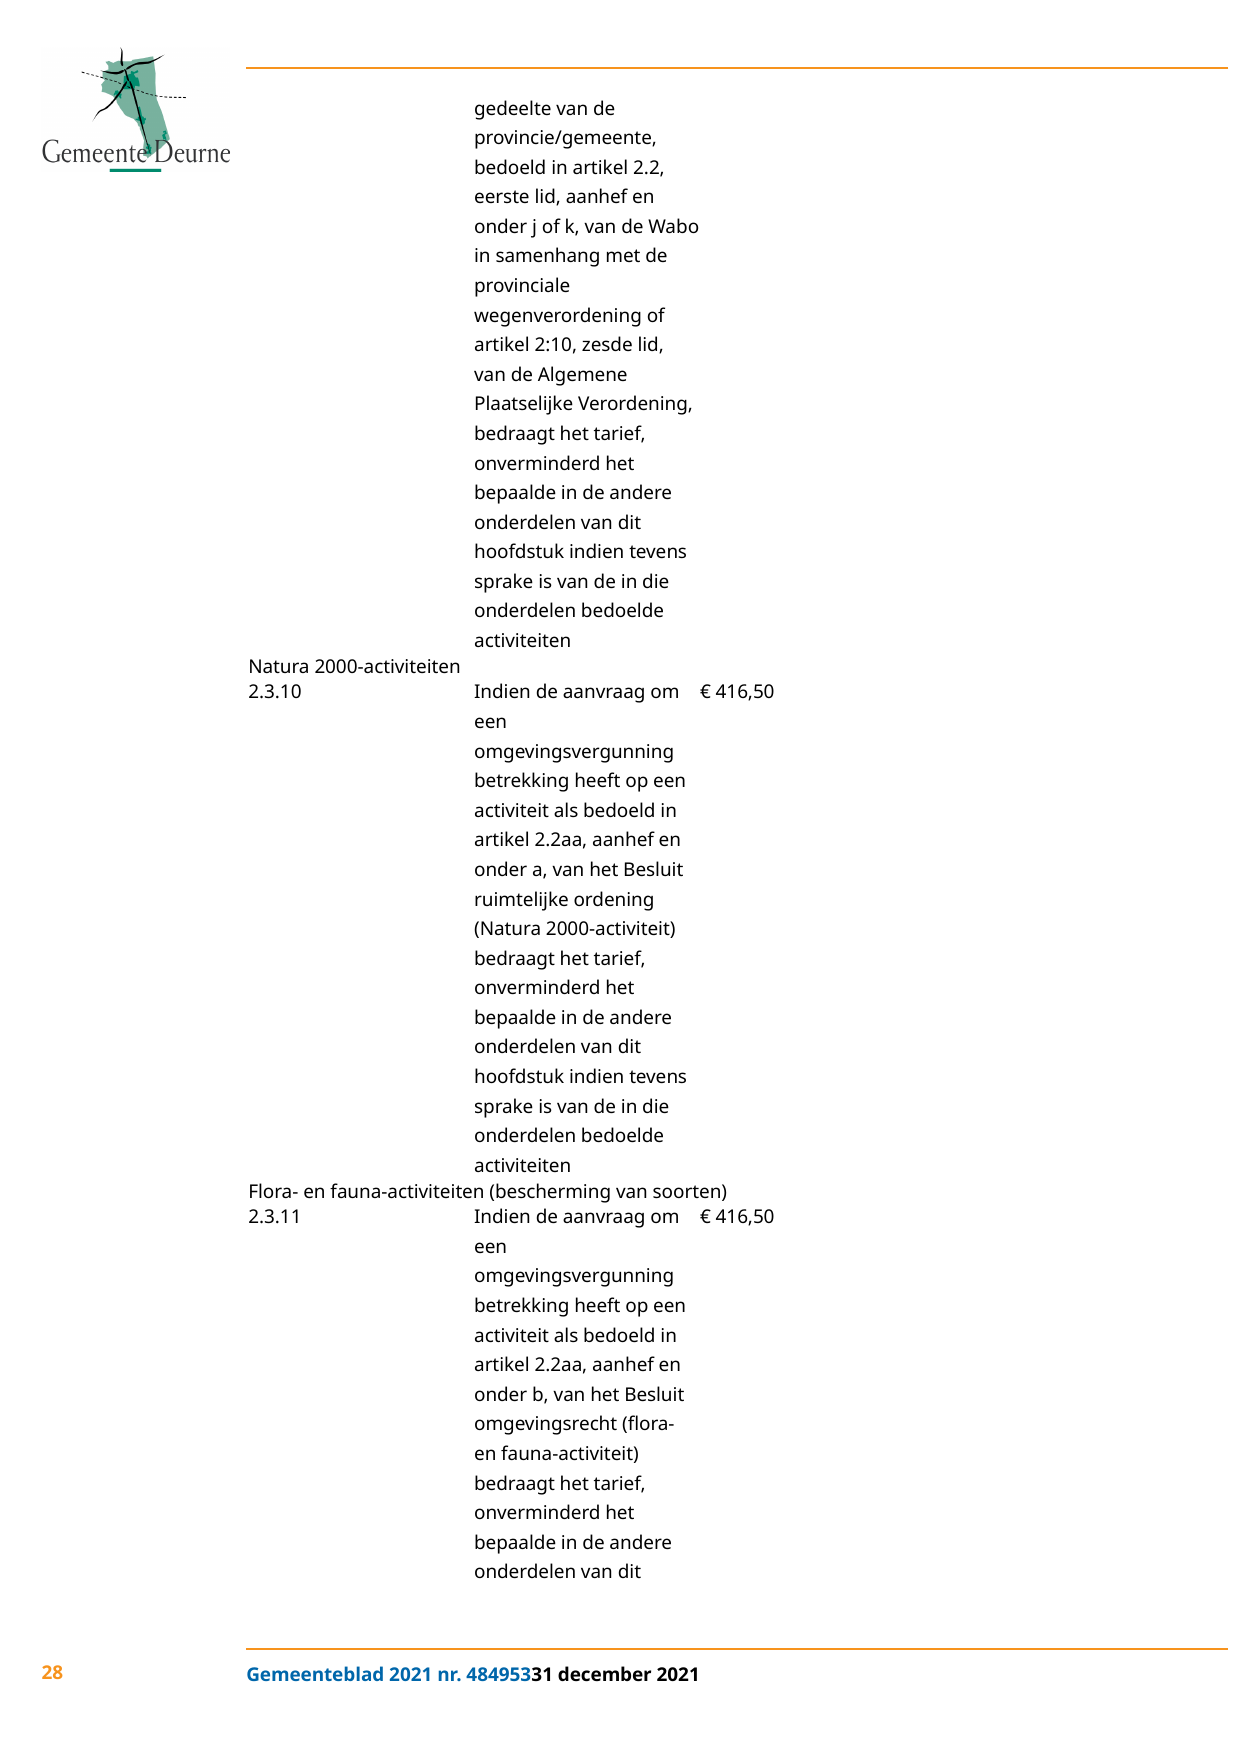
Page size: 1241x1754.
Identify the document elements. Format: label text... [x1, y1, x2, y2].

table_cell Indien de aanvraag om een omgevingsvergunning betrekking heeft op een activiteit als bedoeld in artikel 2.2aa, aanhef en onder b, van het Besluit omgevingsrecht (flora- en fauna-activiteit) bedraagt het tarief, onverminderd het bepaalde in de andere onderdelen van dit [474, 1204, 700, 1584]
table_cell [926, 1178, 1152, 1203]
table_cell [700, 95, 926, 653]
table_cell [926, 679, 1152, 1178]
picture [41, 47, 231, 172]
table_cell Flora- en fauna-activiteiten (bescherming van soorten) [248, 1178, 926, 1203]
table_cell [926, 95, 1152, 653]
table_cell 2.3.10 [248, 679, 474, 1178]
table_cell Natura 2000-activiteiten [248, 653, 926, 679]
table_cell 2.3.11 [248, 1204, 474, 1584]
table_cell gedeelte van de provincie/gemeente, bedoeld in artikel 2.2, eerste lid, aanhef en onder j of k, van de Wabo in samenhang met de provinciale wegenverordening of artikel 2:10, zesde lid, van de Algemene Plaatselijke Verordening, bedraagt het tarief, onverminderd het bepaalde in de andere onderdelen van dit hoofdstuk indien tevens sprake is van de in die onderdelen bedoelde activiteiten [474, 95, 700, 653]
table_cell € 416,50 [700, 1204, 926, 1584]
table_cell Indien de aanvraag om een omgevingsvergunning betrekking heeft op een activiteit als bedoeld in artikel 2.2aa, aanhef en onder a, van het Besluit ruimtelijke ordening (Natura 2000-activiteit) bedraagt het tarief, onverminderd het bepaalde in de andere onderdelen van dit hoofdstuk indien tevens sprake is van de in die onderdelen bedoelde activiteiten [474, 679, 700, 1178]
table_cell [248, 95, 474, 653]
table_cell [926, 1204, 1152, 1584]
table_cell [926, 653, 1152, 679]
table_cell € 416,50 [700, 679, 926, 1178]
